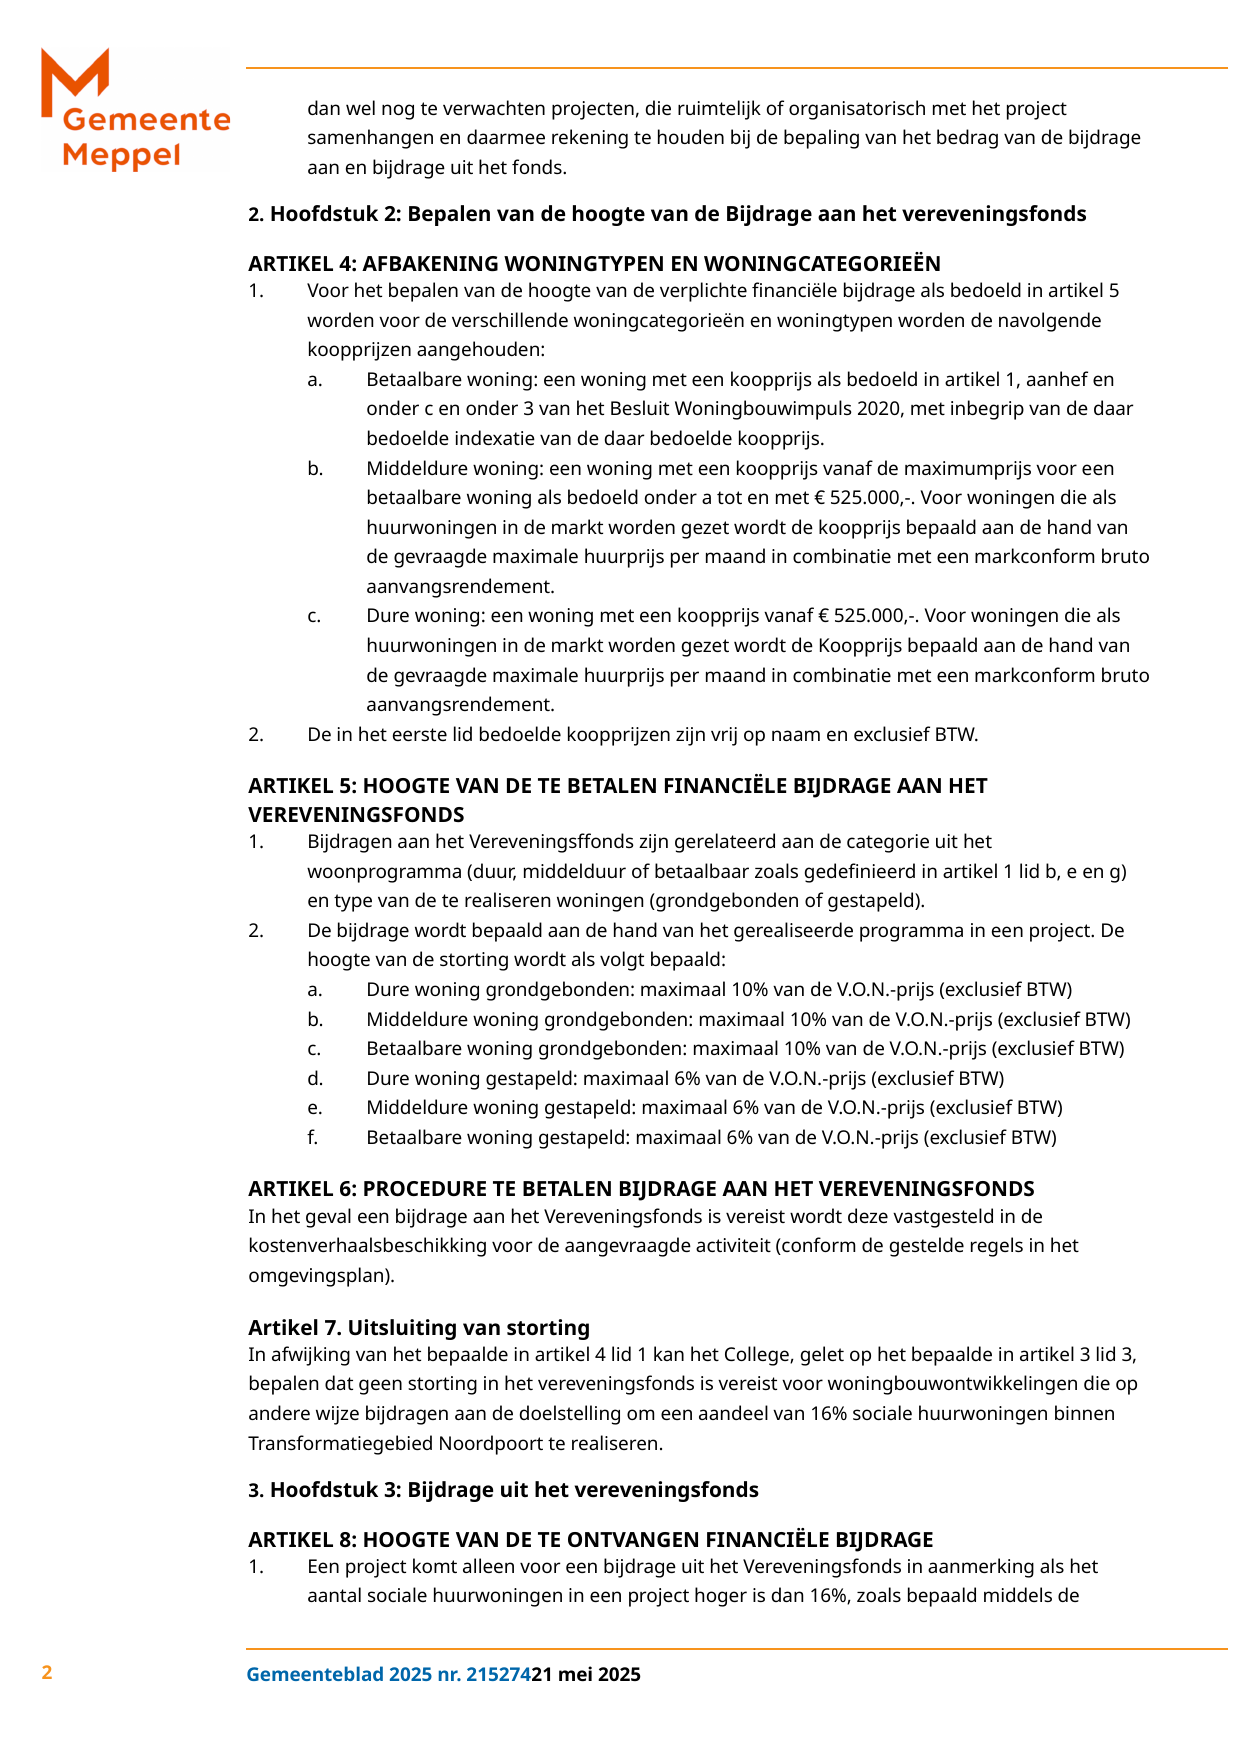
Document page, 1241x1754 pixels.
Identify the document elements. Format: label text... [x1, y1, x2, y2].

text In afwijking van het bepaalde in artikel 4 lid 1 kan het College, gelet op het bepaalde in artikel 3 lid 3, bepalen dat geen storting in het vereveningsfonds is vereist voor woningbouwontwikkelingen die op andere wijze bijdragen aan de doelstelling om een aandeel van 16% sociale huurwoningen binnen Transformatiegebied Noordpoort te realiseren. [248, 1341, 1152, 1456]
text ARTIKEL 6: PROCEDURE TE BETALEN BIJDRAGE AAN HET VEREVENINGSFONDS [248, 1174, 1152, 1203]
list Middeldure woning gestapeld: maximaal 6% van de V.O.N.-prijs (exclusief BTW) [307, 1094, 1152, 1120]
list Dure woning grondgebonden: maximaal 10% van de V.O.N.-prijs (exclusief BTW) [307, 976, 1152, 1002]
list De in het eerste lid bedoelde koopprijzen zijn vrij op naam en exclusief BTW. [248, 721, 1152, 747]
text Artikel 7. Uitsluiting van storting [248, 1313, 1152, 1341]
list Bijdragen aan het Vereveningsffonds zijn gerelateerd aan de categorie uit het woonprogramma (duur, middelduur of betaalbaar zoals gedefinieerd in artikel 1 lid b, e en g) en type van de te realiseren woningen (grondgebonden of gestapeld). [248, 828, 1152, 913]
list dan wel nog te verwachten projecten, die ruimtelijk of organisatorisch met het project samenhangen en daarmee rekening te houden bij de bepaling van het bedrag van de bijdrage aan en bijdrage uit het fonds. [248, 95, 1152, 180]
text 2. Hoofdstuk 2: Bepalen van de hoogte van de Bijdrage aan het vereveningsfonds [248, 199, 1152, 228]
picture [41, 47, 231, 172]
text In het geval een bijdrage aan het Vereveningsfonds is vereist wordt deze vastgesteld in de kostenverhaalsbeschikking voor de aangevraagde activiteit (conform de gestelde regels in het omgevingsplan). [248, 1203, 1152, 1288]
list Betaalbare woning gestapeld: maximaal 6% van de V.O.N.-prijs (exclusief BTW) [307, 1124, 1152, 1150]
list Betaalbare woning: een woning met een koopprijs als bedoeld in artikel 1, aanhef en onder c en onder 3 van het Besluit Woningbouwimpuls 2020, met inbegrip van de daar bedoelde indexatie van de daar bedoelde koopprijs. [307, 366, 1152, 451]
list Middeldure woning grondgebonden: maximaal 10% van de V.O.N.-prijs (exclusief BTW) [307, 1006, 1152, 1032]
list Een project komt alleen voor een bijdrage uit het Vereveningsfonds in aanmerking als het aantal sociale huurwoningen in een project hoger is dan 16%, zoals bepaald middels de [248, 1553, 1152, 1608]
list Dure woning: een woning met een koopprijs vanaf € 525.000,-. Voor woningen die als huurwoningen in de markt worden gezet wordt de Koopprijs bepaald aan de hand van de gevraagde maximale huurprijs per maand in combinatie met een markconform bruto aanvangsrendement. [307, 603, 1152, 717]
text 3. Hoofdstuk 3: Bijdrage uit het vereveningsfonds [248, 1475, 1152, 1504]
list Voor het bepalen van de hoogte van de verplichte financiële bijdrage als bedoeld in artikel 5 worden voor de verschillende woningcategorieën en woningtypen worden de navolgende koopprijzen aangehouden: [248, 277, 1152, 362]
text ARTIKEL 4: AFBAKENING WONINGTYPEN EN WONINGCATEGORIEËN [248, 249, 1152, 277]
list De bijdrage wordt bepaald aan de hand van het gerealiseerde programma in een project. De hoogte van de storting wordt als volgt bepaald: [248, 917, 1152, 972]
list Dure woning gestapeld: maximaal 6% van de V.O.N.-prijs (exclusief BTW) [307, 1065, 1152, 1091]
text ARTIKEL 5: HOOGTE VAN DE TE BETALEN FINANCIËLE BIJDRAGE AAN HET VEREVENINGSFONDS [248, 771, 1152, 828]
list Middeldure woning: een woning met een koopprijs vanaf de maximumprijs voor een betaalbare woning als bedoeld onder a tot en met € 525.000,-. Voor woningen die als huurwoningen in de markt worden gezet wordt de koopprijs bepaald aan de hand van de gevraagde maximale huurprijs per maand in combinatie met een markconform bruto aanvangsrendement. [307, 455, 1152, 599]
list Betaalbare woning grondgebonden: maximaal 10% van de V.O.N.-prijs (exclusief BTW) [307, 1035, 1152, 1061]
text ARTIKEL 8: HOOGTE VAN DE TE ONTVANGEN FINANCIËLE BIJDRAGE [248, 1525, 1152, 1553]
